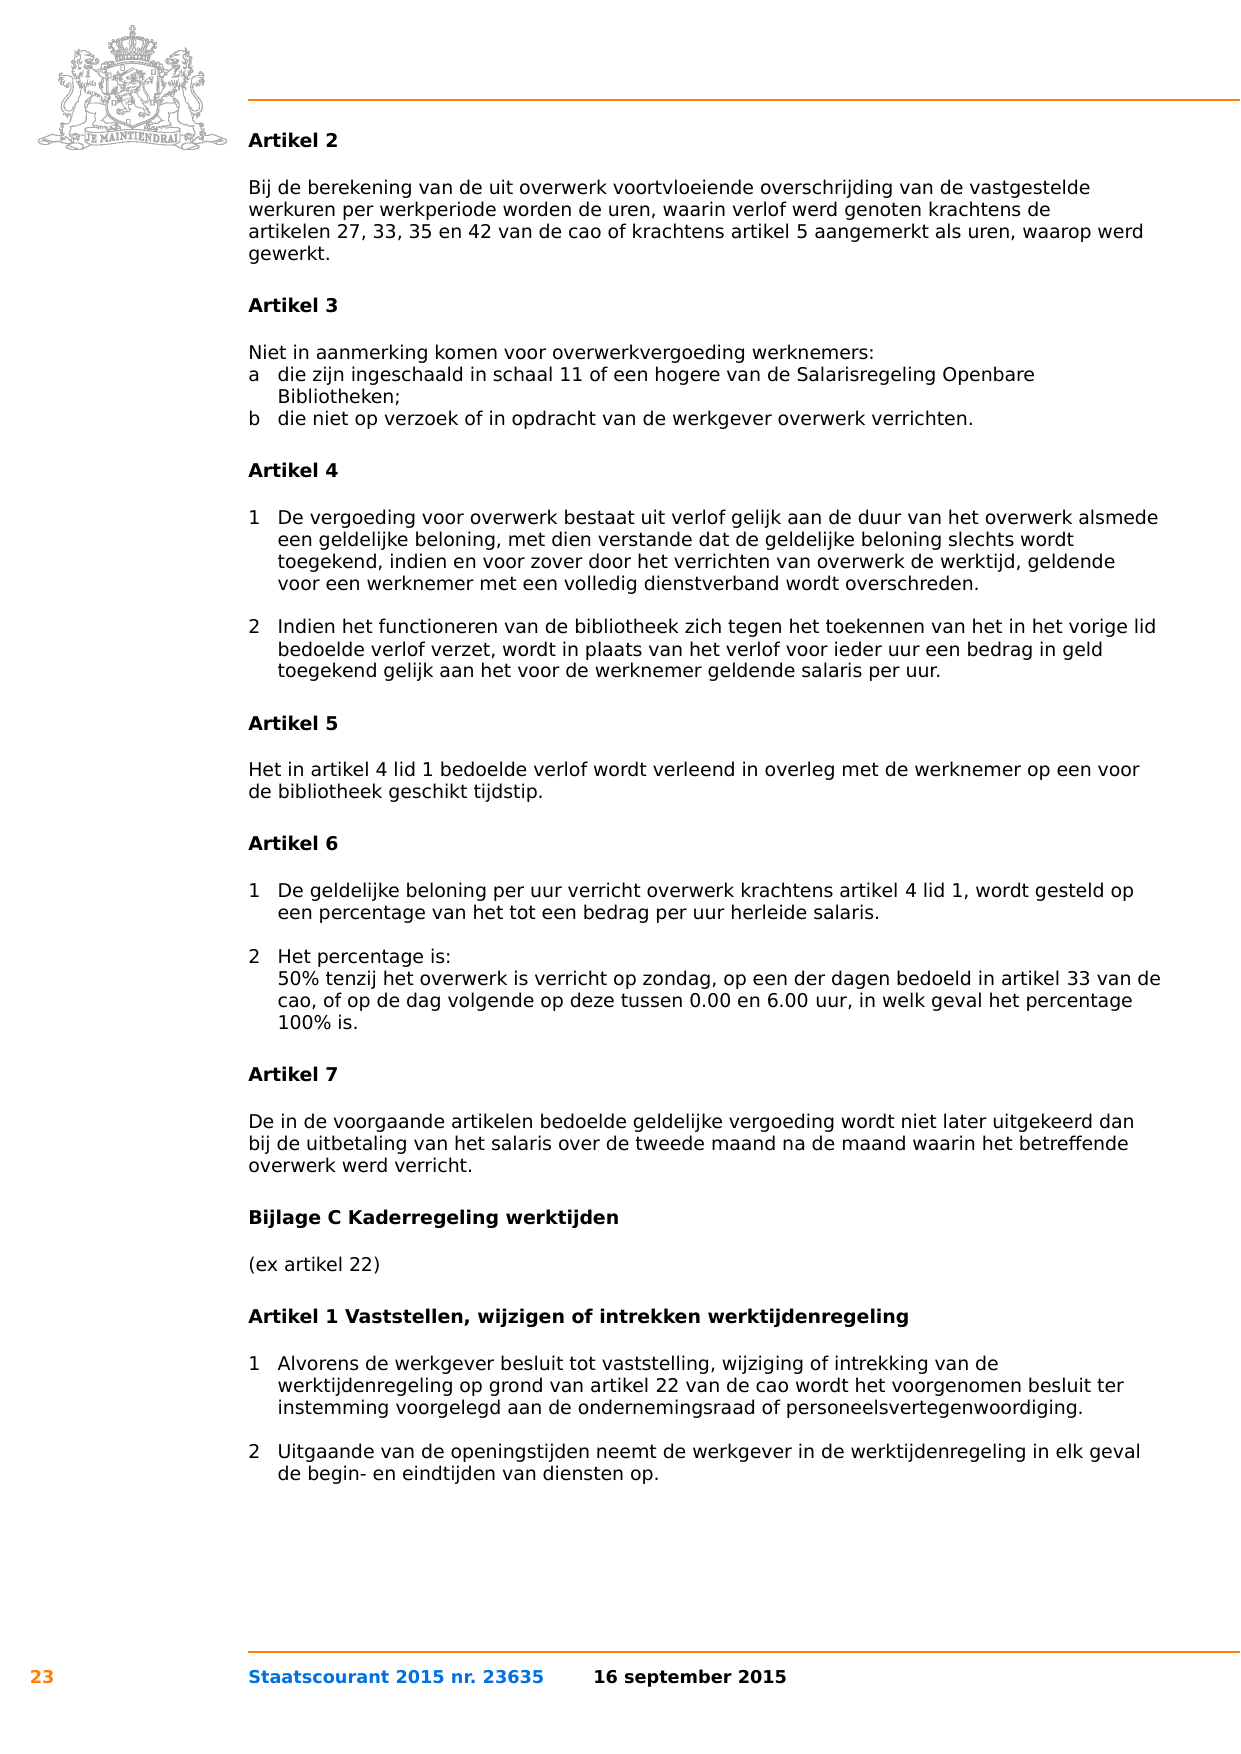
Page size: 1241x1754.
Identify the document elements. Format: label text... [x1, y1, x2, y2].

text 1 De vergoeding voor overwerk bestaat uit verlof gelijk aan de duur van het overwerk alsmede een geldelijke beloning, met dien verstande dat de geldelijke beloning slechts wordt toegekend, indien en voor zover door het verrichten van overwerk de werktijd, geldende voor een werknemer met een volledig dienstverband wordt overschreden. [248, 507, 1163, 594]
picture [38, 25, 227, 150]
text 2 Uitgaande van de openingstijden neemt de werkgever in de werktijdenregeling in elk geval de begin- en eindtijden van diensten op. [248, 1441, 1163, 1485]
text Het in artikel 4 lid 1 bedoelde verlof wordt verleend in overleg met de werknemer op een voor de bibliotheek geschikt tijdstip. [248, 759, 1163, 803]
text (ex artikel 22) [248, 1254, 1163, 1276]
text 2 Indien het functioneren van de bibliotheek zich tegen het toekennen van het in het vorige lid bedoelde verlof verzet, wordt in plaats van het verlof voor ieder uur een bedrag in geld toegekend gelijk aan het voor de werknemer geldende salaris per uur. [248, 616, 1163, 682]
subtitle Artikel 7 [248, 1064, 1163, 1086]
subtitle Artikel 6 [248, 833, 1163, 855]
text Bij de berekening van de uit overwerk voortvloeiende overschrijding van de vastgestelde werkuren per werkperiode worden de uren, waarin verlof werd genoten krachtens de artikelen 27, 33, 35 en 42 van de cao of krachtens artikel 5 aangemerkt als uren, waarop werd gewerkt. [248, 177, 1163, 265]
text 1 De geldelijke beloning per uur verricht overwerk krachtens artikel 4 lid 1, wordt gesteld op een percentage van het tot een bedrag per uur herleide salaris. [248, 880, 1163, 924]
text a die zijn ingeschaald in schaal 11 of een hogere van de Salarisregeling Openbare Bibliotheken; [248, 364, 1163, 408]
subtitle Artikel 1 Vaststellen, wijzigen of intrekken werktijdenregeling [248, 1306, 1163, 1328]
subtitle Bijlage C Kaderregeling werktijden [248, 1207, 1163, 1229]
subtitle Artikel 2 [248, 130, 1163, 152]
text 1 Alvorens de werkgever besluit tot vaststelling, wijziging of intrekking van de werktijdenregeling op grond van artikel 22 van de cao wordt het voorgenomen besluit ter instemming voorgelegd aan de ondernemingsraad of personeelsvertegenwoordiging. [248, 1353, 1163, 1419]
text 2 Het percentage is: [248, 946, 1163, 968]
text Niet in aanmerking komen voor overwerkvergoeding werknemers: [248, 342, 1163, 364]
subtitle Artikel 3 [248, 295, 1163, 317]
subtitle Artikel 4 [248, 460, 1163, 482]
text 50% tenzij het overwerk is verricht op zondag, op een der dagen bedoeld in artikel 33 van de cao, of op de dag volgende op deze tussen 0.00 en 6.00 uur, in welk geval het percentage 100% is. [277, 968, 1163, 1034]
subtitle Artikel 5 [248, 712, 1163, 734]
text b die niet op verzoek of in opdracht van de werkgever overwerk verrichten. [248, 408, 1163, 430]
text De in de voorgaande artikelen bedoelde geldelijke vergoeding wordt niet later uitgekeerd dan bij de uitbetaling van het salaris over de tweede maand na de maand waarin het betreffende overwerk werd verricht. [248, 1111, 1163, 1177]
